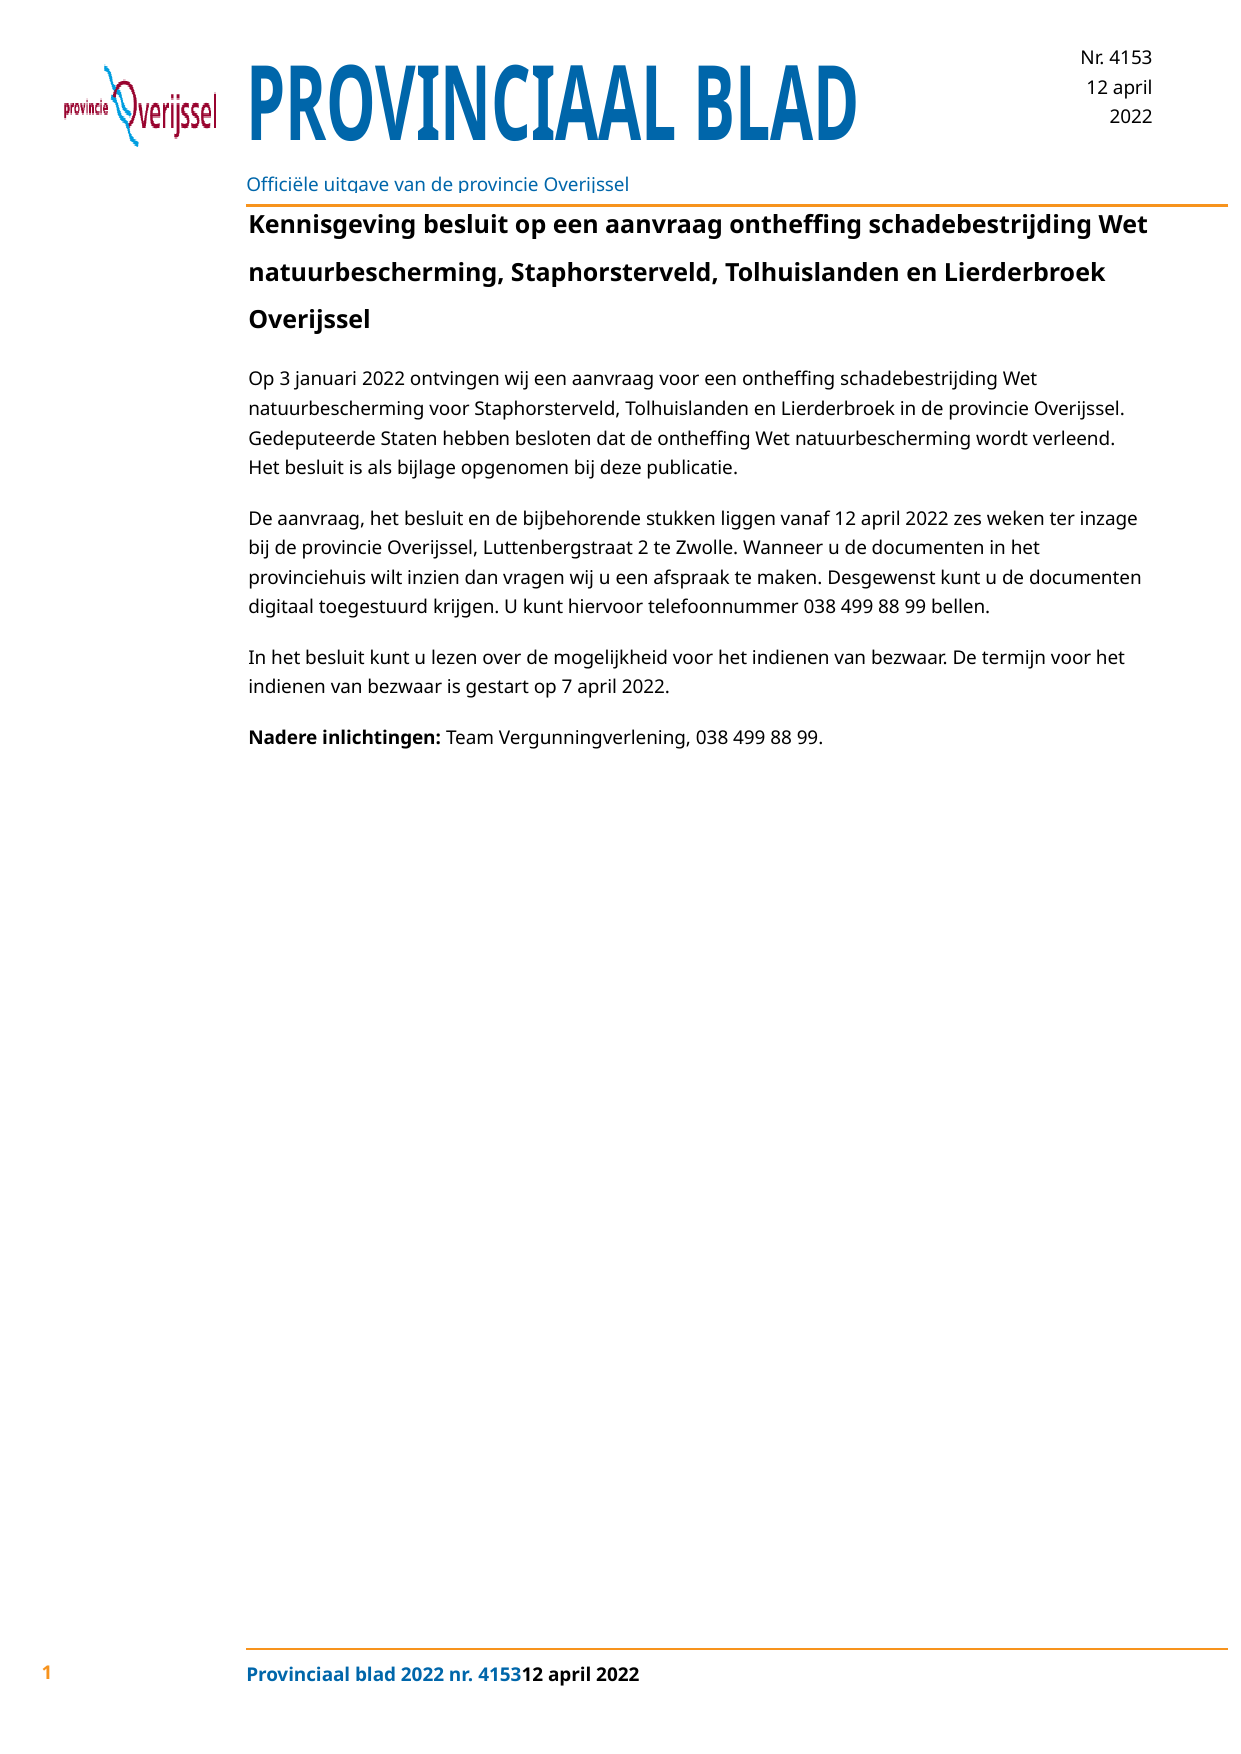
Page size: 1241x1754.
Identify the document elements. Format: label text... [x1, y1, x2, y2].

text Kennisgeving besluit op een aanvraag ontheffing schadebestrijding Wet natuurbescherming, Staphorsterveld, Tolhuislanden en Lierderbroek Overijssel [248, 207, 1152, 336]
text Op 3 januari 2022 ontvingen wij een aanvraag voor een ontheffing schadebestrijding Wet natuurbescherming voor Staphorsterveld, Tolhuislanden en Lierderbroek in de provincie Overijssel. Gedeputeerde Staten hebben besloten dat de ontheffing Wet natuurbescherming wordt verleend. Het besluit is als bijlage opgenomen bij deze publicatie. [248, 366, 1152, 480]
text De aanvraag, het besluit en de bijbehorende stukken liggen vanaf 12 april 2022 zes weken ter inzage bij de provincie Overijssel, Luttenbergstraat 2 te Zwolle. Wanneer u de documenten in het provinciehuis wilt inzien dan vragen wij u een afspraak te maken. Desgewenst kunt u de documenten digitaal toegestuurd krijgen. U kunt hiervoor telefoonnummer 038 499 88 99 bellen. [248, 505, 1152, 619]
text In het besluit kunt u lezen over de mogelijkheid voor het indienen van bezwaar. De termijn voor het indienen van bezwaar is gestart op 7 april 2022. [248, 644, 1152, 699]
picture [41, 47, 231, 172]
text Nadere inlichtingen: Team Vergunningverlening, 038 499 88 99. [248, 724, 1152, 749]
